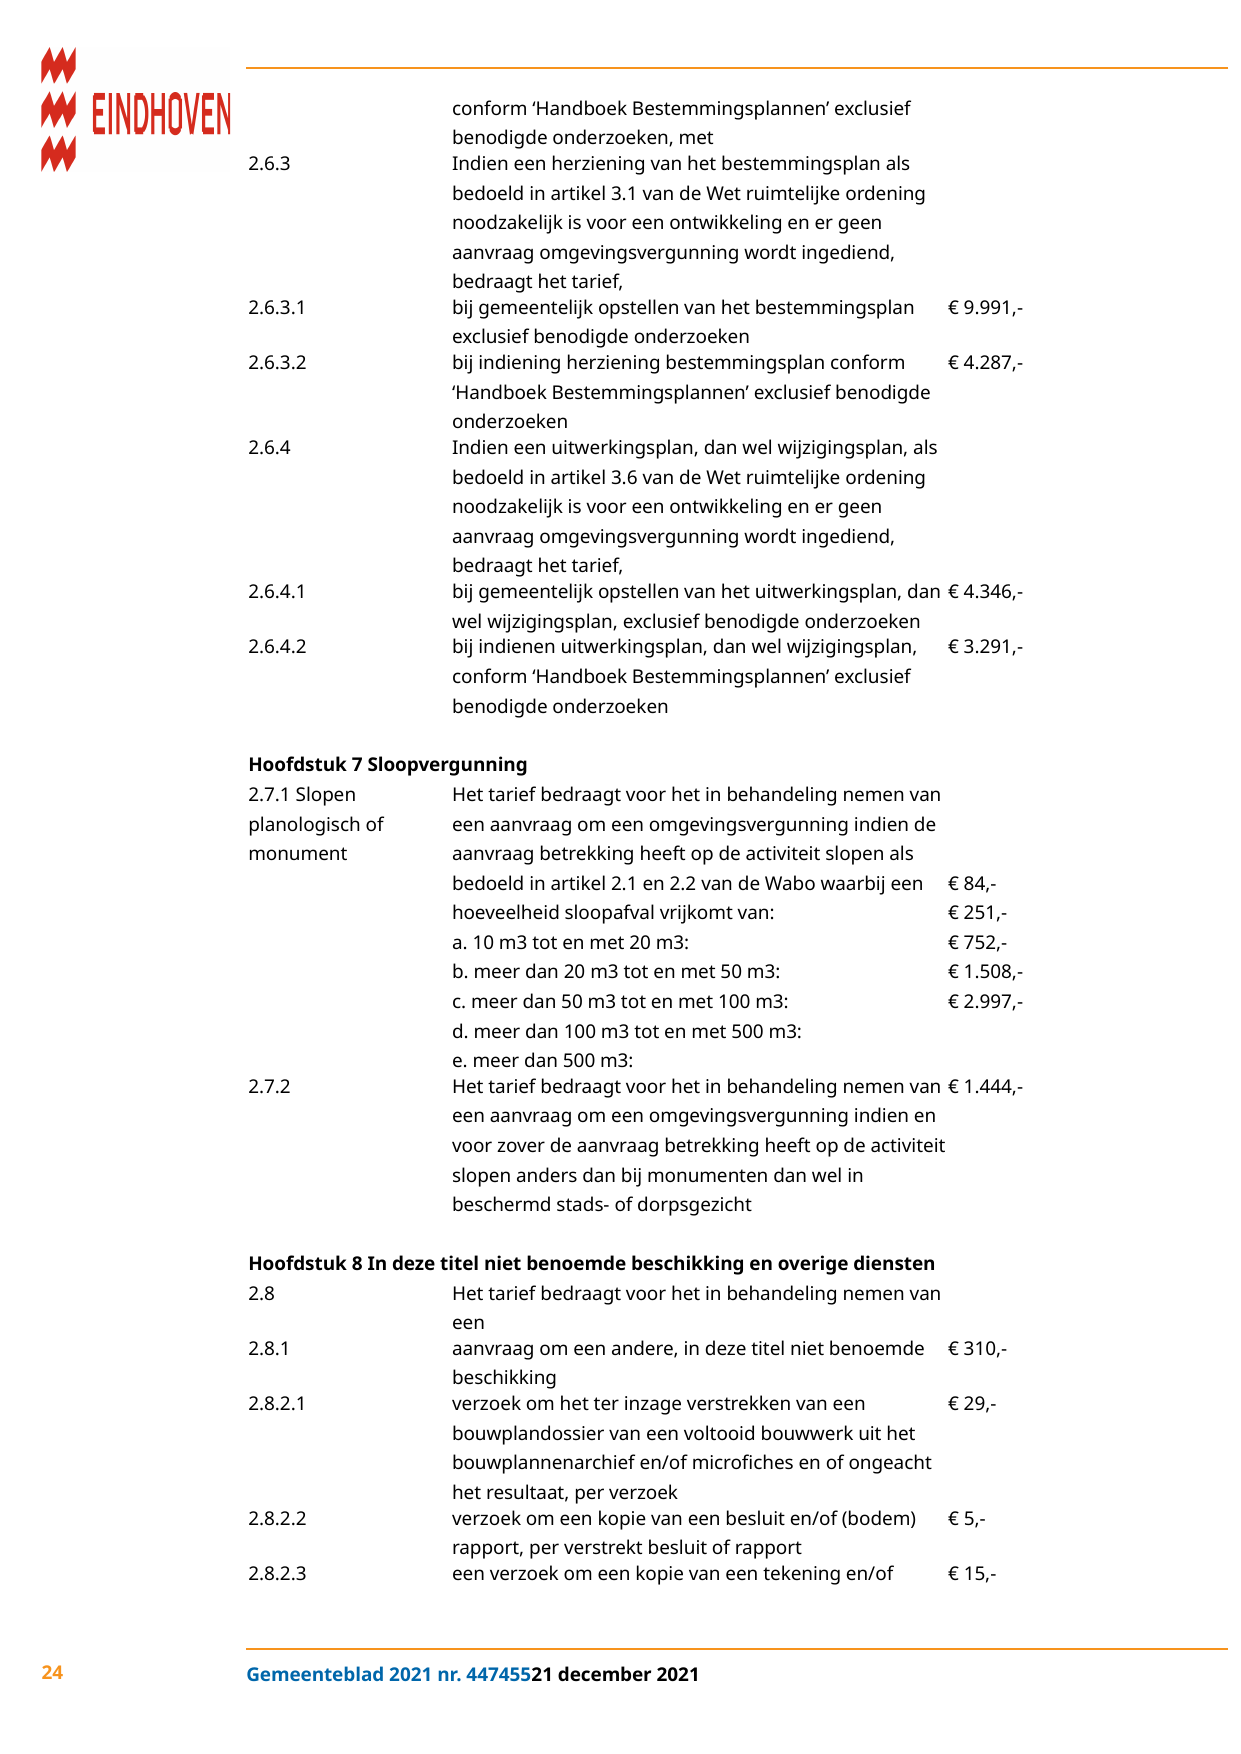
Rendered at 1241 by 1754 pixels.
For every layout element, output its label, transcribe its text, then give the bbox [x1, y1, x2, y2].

table_cell € 29,- [948, 1390, 1152, 1505]
table_cell € 9.991,- [948, 294, 1152, 349]
table_cell € 3.291,- [948, 634, 1152, 719]
table_cell € 310,- [948, 1335, 1152, 1390]
table_cell [248, 95, 452, 150]
table_cell € 5,- [948, 1505, 1152, 1560]
text Hoofdstuk 7 Sloopvergunning [248, 751, 1152, 777]
picture [41, 47, 231, 172]
table_cell 2.6.4.2 [248, 634, 452, 719]
table_cell conform ‘Handboek Bestemmingsplannen’ exclusief benodigde onderzoeken, met [452, 95, 948, 150]
table_header 2.8 [248, 1280, 452, 1335]
table_cell € 4.287,- [948, 350, 1152, 434]
table_cell [948, 434, 1152, 578]
text Hoofdstuk 8 In deze titel niet benoemde beschikking en overige diensten [248, 1250, 1152, 1276]
table_cell een verzoek om een kopie van een tekening en/of [452, 1560, 948, 1586]
table_cell 2.8.1 [248, 1335, 452, 1390]
table_cell 2.8.2.3 [248, 1560, 452, 1586]
table_cell verzoek om een kopie van een besluit en/of (bodem) rapport, per verstrekt besluit of rapport [452, 1505, 948, 1560]
table_cell [948, 95, 1152, 150]
table_cell Indien een herziening van het bestemmingsplan als bedoeld in artikel 3.1 van de Wet ruimtelijke ordening noodzakelijk is voor een ontwikkeling en er geen aanvraag omgevingsvergunning wordt ingediend, bedraagt het tarief, [452, 150, 948, 294]
table_cell 2.8.2.2 [248, 1505, 452, 1560]
table_cell 2.6.3 [248, 150, 452, 294]
table_cell bij indiening herziening bestemmingsplan conform ‘Handboek Bestemmingsplannen’ exclusief benodigde onderzoeken [452, 350, 948, 434]
table_cell 2.6.4.1 [248, 579, 452, 634]
table_cell verzoek om het ter inzage verstrekken van een bouwplandossier van een voltooid bouwwerk uit het bouwplannenarchief en/of microfiches en of ongeacht het resultaat, per verzoek [452, 1390, 948, 1505]
table_cell bij indienen uitwerkingsplan, dan wel wijzigingsplan, conform ‘Handboek Bestemmingsplannen’ exclusief benodigde onderzoeken [452, 634, 948, 719]
table_header Het tarief bedraagt voor het in behandeling nemen van een [452, 1280, 948, 1335]
table_cell € 15,- [948, 1560, 1152, 1586]
table_cell aanvraag om een andere, in deze titel niet benoemde beschikking [452, 1335, 948, 1390]
table_cell € 4.346,- [948, 579, 1152, 634]
table_header € 84,- € 251,- € 752,- € 1.508,- € 2.997,- [948, 781, 1152, 1073]
table_cell 2.6.4 [248, 434, 452, 578]
table_cell Het tarief bedraagt voor het in behandeling nemen van een aanvraag om een omgevingsvergunning indien en voor zover de aanvraag betrekking heeft op de activiteit slopen anders dan bij monumenten dan wel in beschermd stads- of dorpsgezicht [452, 1073, 948, 1217]
table_cell 2.7.2 [248, 1073, 452, 1217]
table_cell 2.8.2.1 [248, 1390, 452, 1505]
table_header 2.7.1 Slopen planologisch of monument [248, 781, 452, 1073]
table_cell bij gemeentelijk opstellen van het uitwerkingsplan, dan wel wijzigingsplan, exclusief benodigde onderzoeken [452, 579, 948, 634]
table_header [948, 1280, 1152, 1335]
table_cell bij gemeentelijk opstellen van het bestemmingsplan exclusief benodigde onderzoeken [452, 294, 948, 349]
table_cell Indien een uitwerkingsplan, dan wel wijzigingsplan, als bedoeld in artikel 3.6 van de Wet ruimtelijke ordening noodzakelijk is voor een ontwikkeling en er geen aanvraag omgevingsvergunning wordt ingediend, bedraagt het tarief, [452, 434, 948, 578]
table_cell 2.6.3.1 [248, 294, 452, 349]
table_header Het tarief bedraagt voor het in behandeling nemen van een aanvraag om een omgevingsvergunning indien de aanvraag betrekking heeft op de activiteit slopen als bedoeld in artikel 2.1 en 2.2 van de Wabo waarbij een hoeveelheid sloopafval vrijkomt van: a. 10 m3 tot en met 20 m3: b. meer dan 20 m3 tot en met 50 m3: c. meer dan 50 m3 tot en met 100 m3: d. meer dan 100 m3 tot en met 500 m3: e. meer dan 500 m3: [452, 781, 948, 1073]
table_cell € 1.444,- [948, 1073, 1152, 1217]
table_cell 2.6.3.2 [248, 350, 452, 434]
table_cell [948, 150, 1152, 294]
